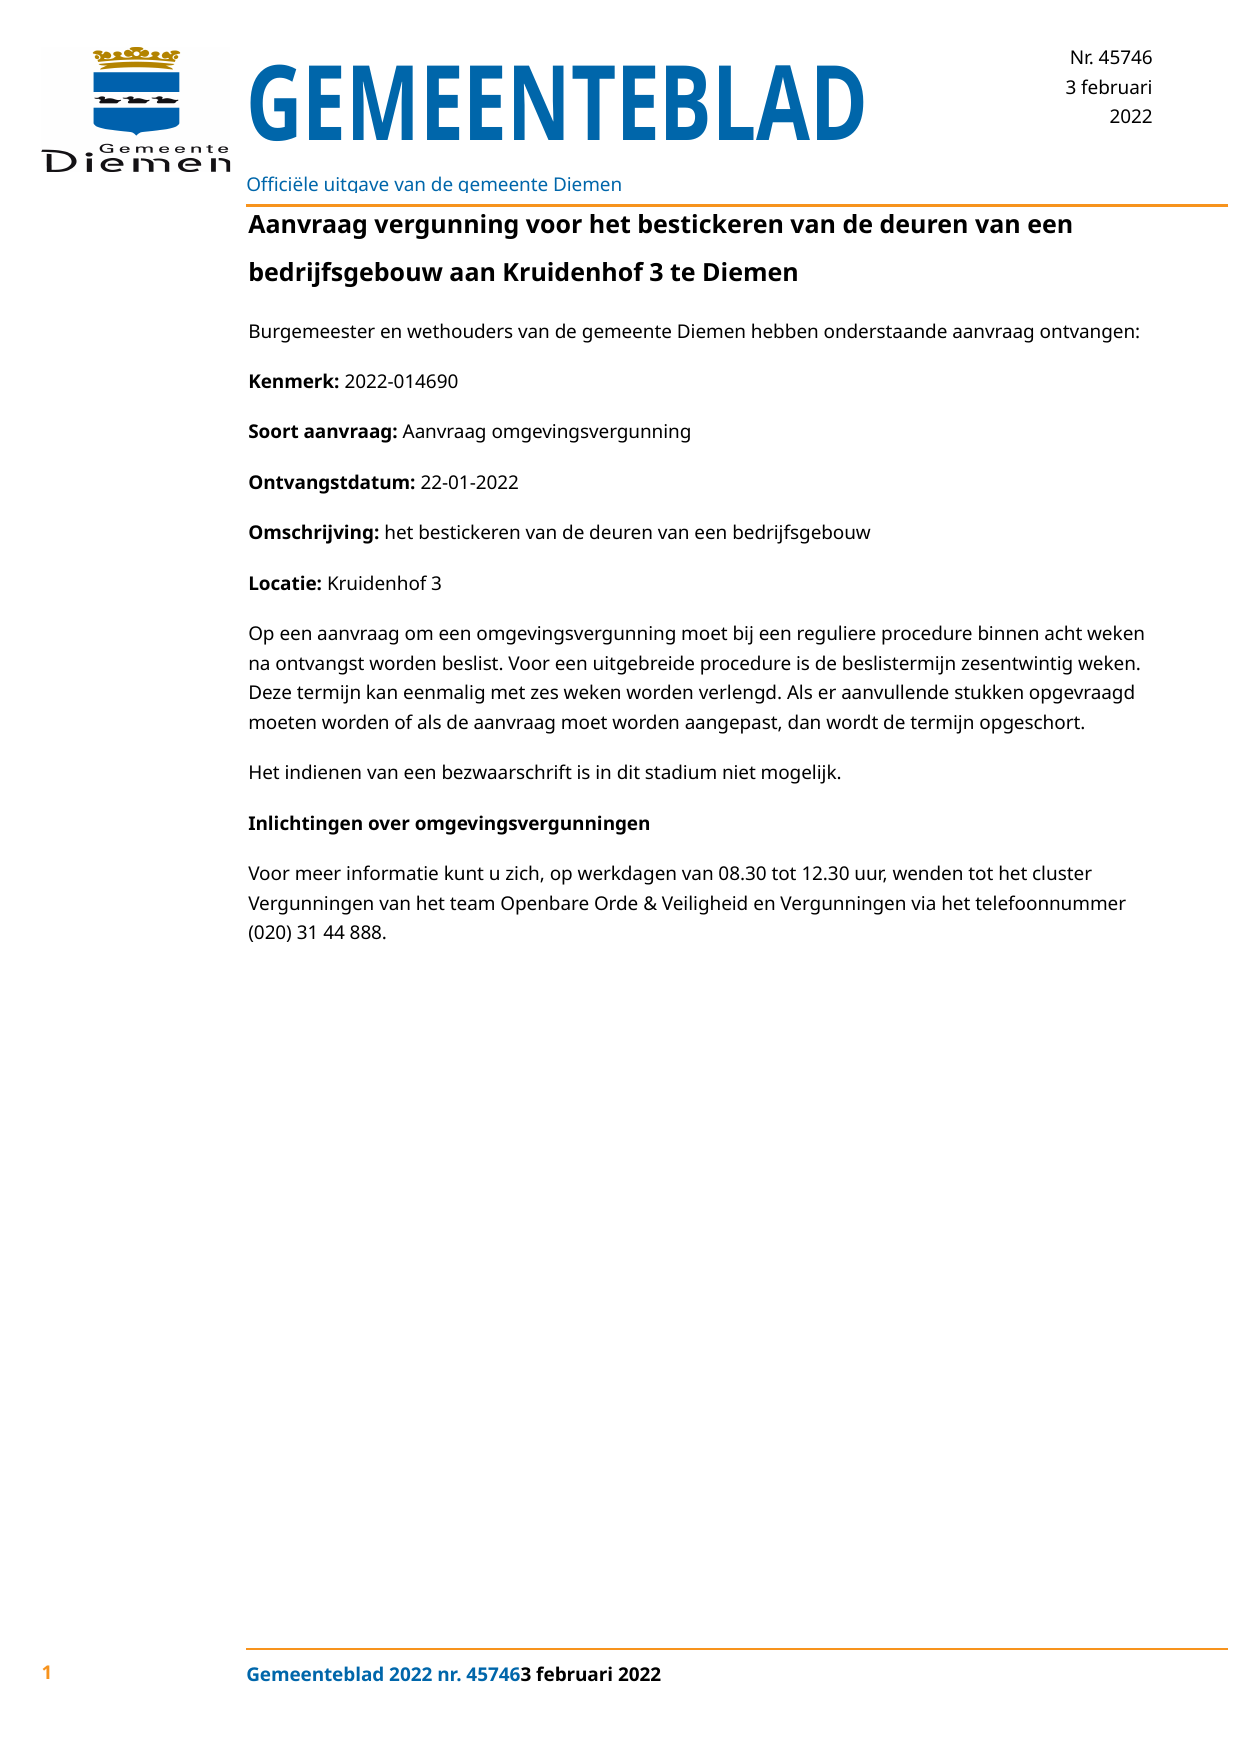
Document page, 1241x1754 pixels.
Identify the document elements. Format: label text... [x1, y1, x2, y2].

text Omschrijving: het bestickeren van de deuren van een bedrijfsgebouw [248, 519, 1152, 545]
text Kenmerk: 2022-014690 [248, 368, 1152, 394]
text Inlichtingen over omgevingsvergunningen [248, 810, 1152, 836]
picture [41, 47, 231, 172]
text Het indienen van een bezwaarschrift is in dit stadium niet mogelijk. [248, 759, 1152, 785]
text Aanvraag vergunning voor het bestickeren van de deuren van een bedrijfsgebouw aan Kruidenhof 3 te Diemen [248, 207, 1152, 288]
text Burgemeester en wethouders van de gemeente Diemen hebben onderstaande aanvraag ontvangen: [248, 318, 1152, 344]
text Voor meer informatie kunt u zich, op werkdagen van 08.30 tot 12.30 uur, wenden tot het cluster Vergunningen van het team Openbare Orde & Veiligheid en Vergunningen via het telefoonnummer (020) 31 44 888. [248, 860, 1152, 945]
text Op een aanvraag om een omgevingsvergunning moet bij een reguliere procedure binnen acht weken na ontvangst worden beslist. Voor een uitgebreide procedure is de beslistermijn zesentwintig weken. Deze termijn kan eenmalig met zes weken worden verlengd. Als er aanvullende stukken opgevraagd moeten worden of als de aanvraag moet worden aangepast, dan wordt de termijn opgeschort. [248, 620, 1152, 735]
text Ontvangstdatum: 22-01-2022 [248, 469, 1152, 495]
text Locatie: Kruidenhof 3 [248, 570, 1152, 596]
text Soort aanvraag: Aanvraag omgevingsvergunning [248, 419, 1152, 444]
